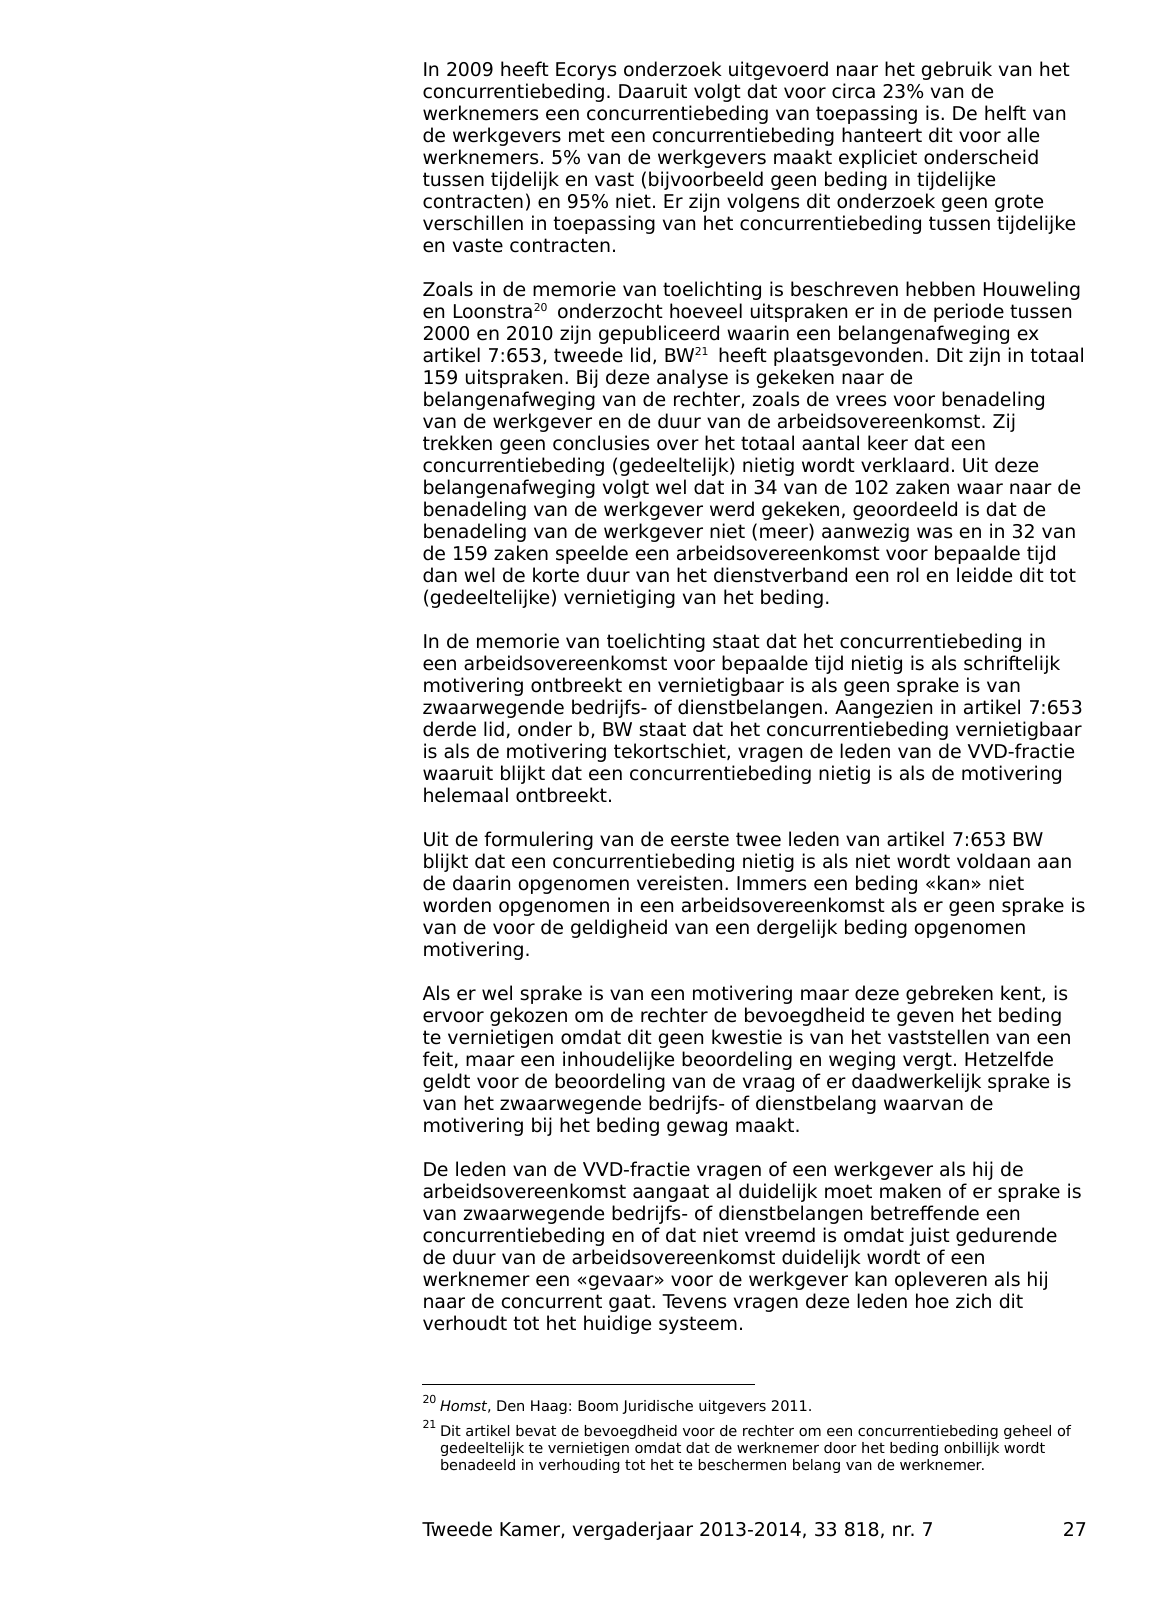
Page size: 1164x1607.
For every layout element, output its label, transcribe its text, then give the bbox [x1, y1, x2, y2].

text Uit de formulering van de eerste twee leden van artikel 7:653 BW blijkt dat een concurrentiebeding nietig is als niet wordt voldaan aan de daarin opgenomen vereisten. Immers een beding «kan» niet worden opgenomen in een arbeidsovereenkomst als er geen sprake is van de voor de geldigheid van een dergelijk beding opgenomen motivering. [422, 829, 1087, 961]
text Zoals in de memorie van toelichting is beschreven hebben Houweling en Loonstra onderzocht hoeveel uitspraken er in de periode tussen 2000 en 2010 zijn gepubliceerd waarin een belangenafweging ex artikel 7:653, tweede lid, BW heeft plaatsgevonden. Dit zijn in totaal 159 uitspraken. Bij deze analyse is gekeken naar de belangenafweging van de rechter, zoals de vrees voor benadeling van de werkgever en de duur van de arbeidsovereenkomst. Zij trekken geen conclusies over het totaal aantal keer dat een concurrentiebeding (gedeeltelijk) nietig wordt verklaard. Uit deze belangenafweging volgt wel dat in 34 van de 102 zaken waar naar de benadeling van de werkgever werd gekeken, geoordeeld is dat de benadeling van de werkgever niet (meer) aanwezig was en in 32 van de 159 zaken speelde een arbeidsovereenkomst voor bepaalde tijd dan wel de korte duur van het dienstverband een rol en leidde dit tot (gedeeltelijke) vernietiging van het beding. [422, 279, 1087, 609]
text In de memorie van toelichting staat dat het concurrentiebeding in een arbeidsovereenkomst voor bepaalde tijd nietig is als schriftelijk motivering ontbreekt en vernietigbaar is als geen sprake is van zwaarwegende bedrijfs- of dienstbelangen. Aangezien in artikel 7:653 derde lid, onder b, BW staat dat het concurrentiebeding vernietigbaar is als de motivering tekortschiet, vragen de leden van de VVD-fractie waaruit blijkt dat een concurrentiebeding nietig is als de motivering helemaal ontbreekt. [422, 631, 1087, 807]
text De leden van de VVD-fractie vragen of een werkgever als hij de arbeidsovereenkomst aangaat al duidelijk moet maken of er sprake is van zwaarwegende bedrijfs- of dienstbelangen betreffende een concurrentiebeding en of dat niet vreemd is omdat juist gedurende de duur van de arbeidsovereenkomst duidelijk wordt of een werknemer een «gevaar» voor de werkgever kan opleveren als hij naar de concurrent gaat. Tevens vragen deze leden hoe zich dit verhoudt tot het huidige systeem. [422, 1159, 1087, 1335]
text Als er wel sprake is van een motivering maar deze gebreken kent, is ervoor gekozen om de rechter de bevoegdheid te geven het beding te vernietigen omdat dit geen kwestie is van het vaststellen van een feit, maar een inhoudelijke beoordeling en weging vergt. Hetzelfde geldt voor de beoordeling van de vraag of er daadwerkelijk sprake is van het zwaarwegende bedrijfs- of dienstbelang waarvan de motivering bij het beding gewag maakt. [422, 983, 1087, 1137]
text In 2009 heeft Ecorys onderzoek uitgevoerd naar het gebruik van het concurrentiebeding. Daaruit volgt dat voor circa 23% van de werknemers een concurrentiebeding van toepassing is. De helft van de werkgevers met een concurrentiebeding hanteert dit voor alle werknemers. 5% van de werkgevers maakt expliciet onderscheid tussen tijdelijk en vast (bijvoorbeeld geen beding in tijdelijke contracten) en 95% niet. Er zijn volgens dit onderzoek geen grote verschillen in toepassing van het concurrentiebeding tussen tijdelijke en vaste contracten. [422, 59, 1087, 257]
text Homst, Den Haag: Boom Juridische uitgevers 2011. [422, 1393, 1087, 1416]
text Dit artikel bevat de bevoegdheid voor de rechter om een concurrentiebeding geheel of gedeeltelijk te vernietigen omdat dat de werknemer door het beding onbillijk wordt benadeeld in verhouding tot het te beschermen belang van de werknemer. [422, 1418, 1087, 1474]
